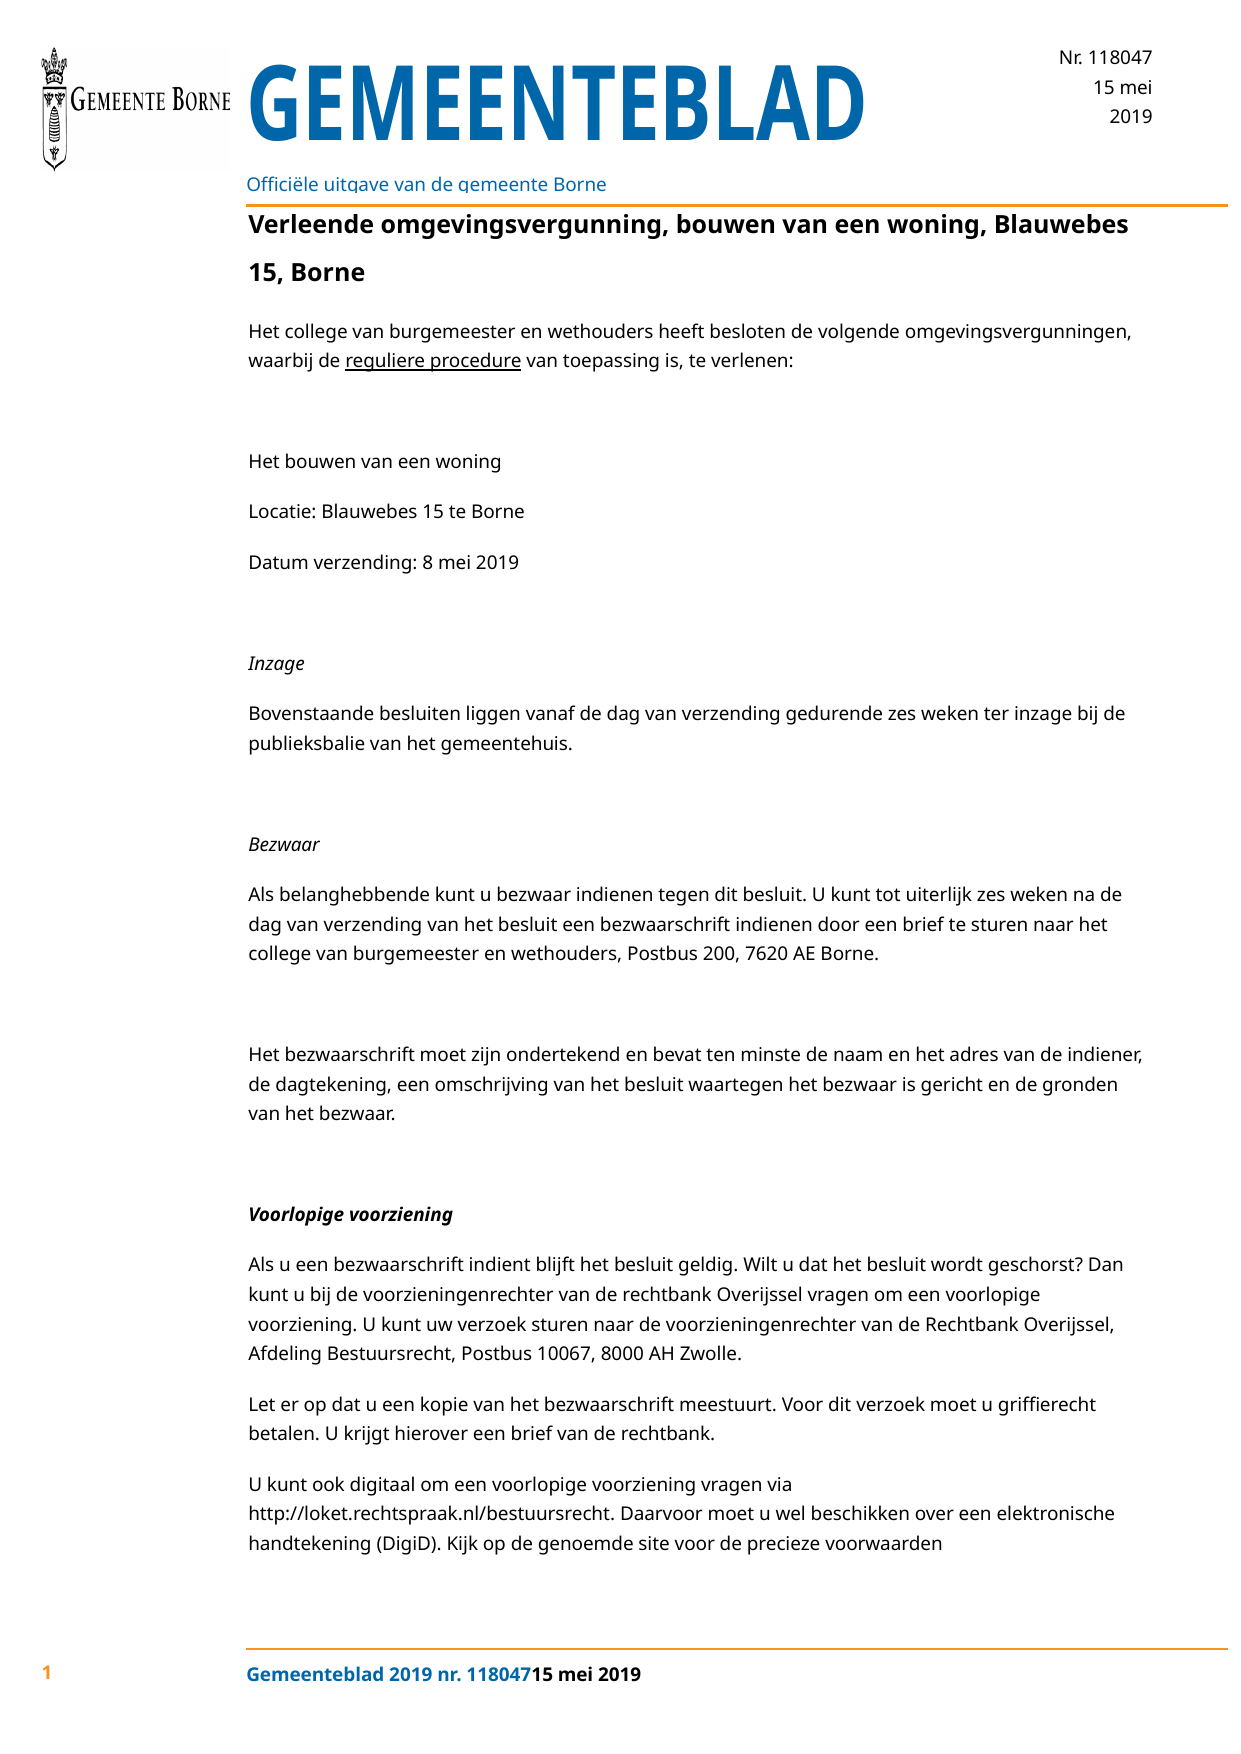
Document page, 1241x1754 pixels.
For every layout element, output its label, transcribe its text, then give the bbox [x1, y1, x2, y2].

text Het bouwen van een woning [248, 448, 1152, 474]
text Let er op dat u een kopie van het bezwaarschrift meestuurt. Voor dit verzoek moet u griffierecht betalen. U krijgt hierover een brief van de rechtbank. [248, 1391, 1152, 1446]
text U kunt ook digitaal om een voorlopige voorziening vragen via http://loket.rechtspraak.nl/bestuursrecht. Daarvoor moet u wel beschikken over een elektronische handtekening (DigiD). Kijk op de genoemde site voor de precieze voorwaarden [248, 1471, 1152, 1556]
text Bezwaar [248, 831, 1152, 857]
picture [41, 47, 231, 172]
text Als belanghebbende kunt u bezwaar indienen tegen dit besluit. U kunt tot uiterlijk zes weken na de dag van verzending van het besluit een bezwaarschrift indienen door een brief te sturen naar het college van burgemeester en wethouders, Postbus 200, 7620 AE Borne. [248, 881, 1152, 966]
text Voorlopige voorziening [248, 1201, 1152, 1227]
text Het college van burgemeester en wethouders heeft besloten de volgende omgevingsvergunningen, waarbij de reguliere procedure van toepassing is, te verlenen: [248, 318, 1152, 373]
text Datum verzending: 8 mei 2019 [248, 549, 1152, 575]
text Bovenstaande besluiten liggen vanaf de dag van verzending gedurende zes weken ter inzage bij de publieksbalie van het gemeentehuis. [248, 700, 1152, 756]
text Als u een bezwaarschrift indient blijft het besluit geldig. Wilt u dat het besluit wordt geschorst? Dan kunt u bij de voorzieningenrechter van de rechtbank Overijssel vragen om een voorlopige voorziening. U kunt uw verzoek sturen naar de voorzieningenrechter van de Rechtbank Overijssel, Afdeling Bestuursrecht, Postbus 10067, 8000 AH Zwolle. [248, 1252, 1152, 1366]
text Locatie: Blauwebes 15 te Borne [248, 499, 1152, 524]
text Verleende omgevingsvergunning, bouwen van een woning, Blauwebes 15, Borne [248, 207, 1152, 288]
text Inzage [248, 650, 1152, 676]
text Het bezwaarschrift moet zijn ondertekend en bevat ten minste de naam en het adres van de indiener, de dagtekening, een omschrijving van het besluit waartegen het bezwaar is gericht en de gronden van het bezwaar. [248, 1041, 1152, 1126]
